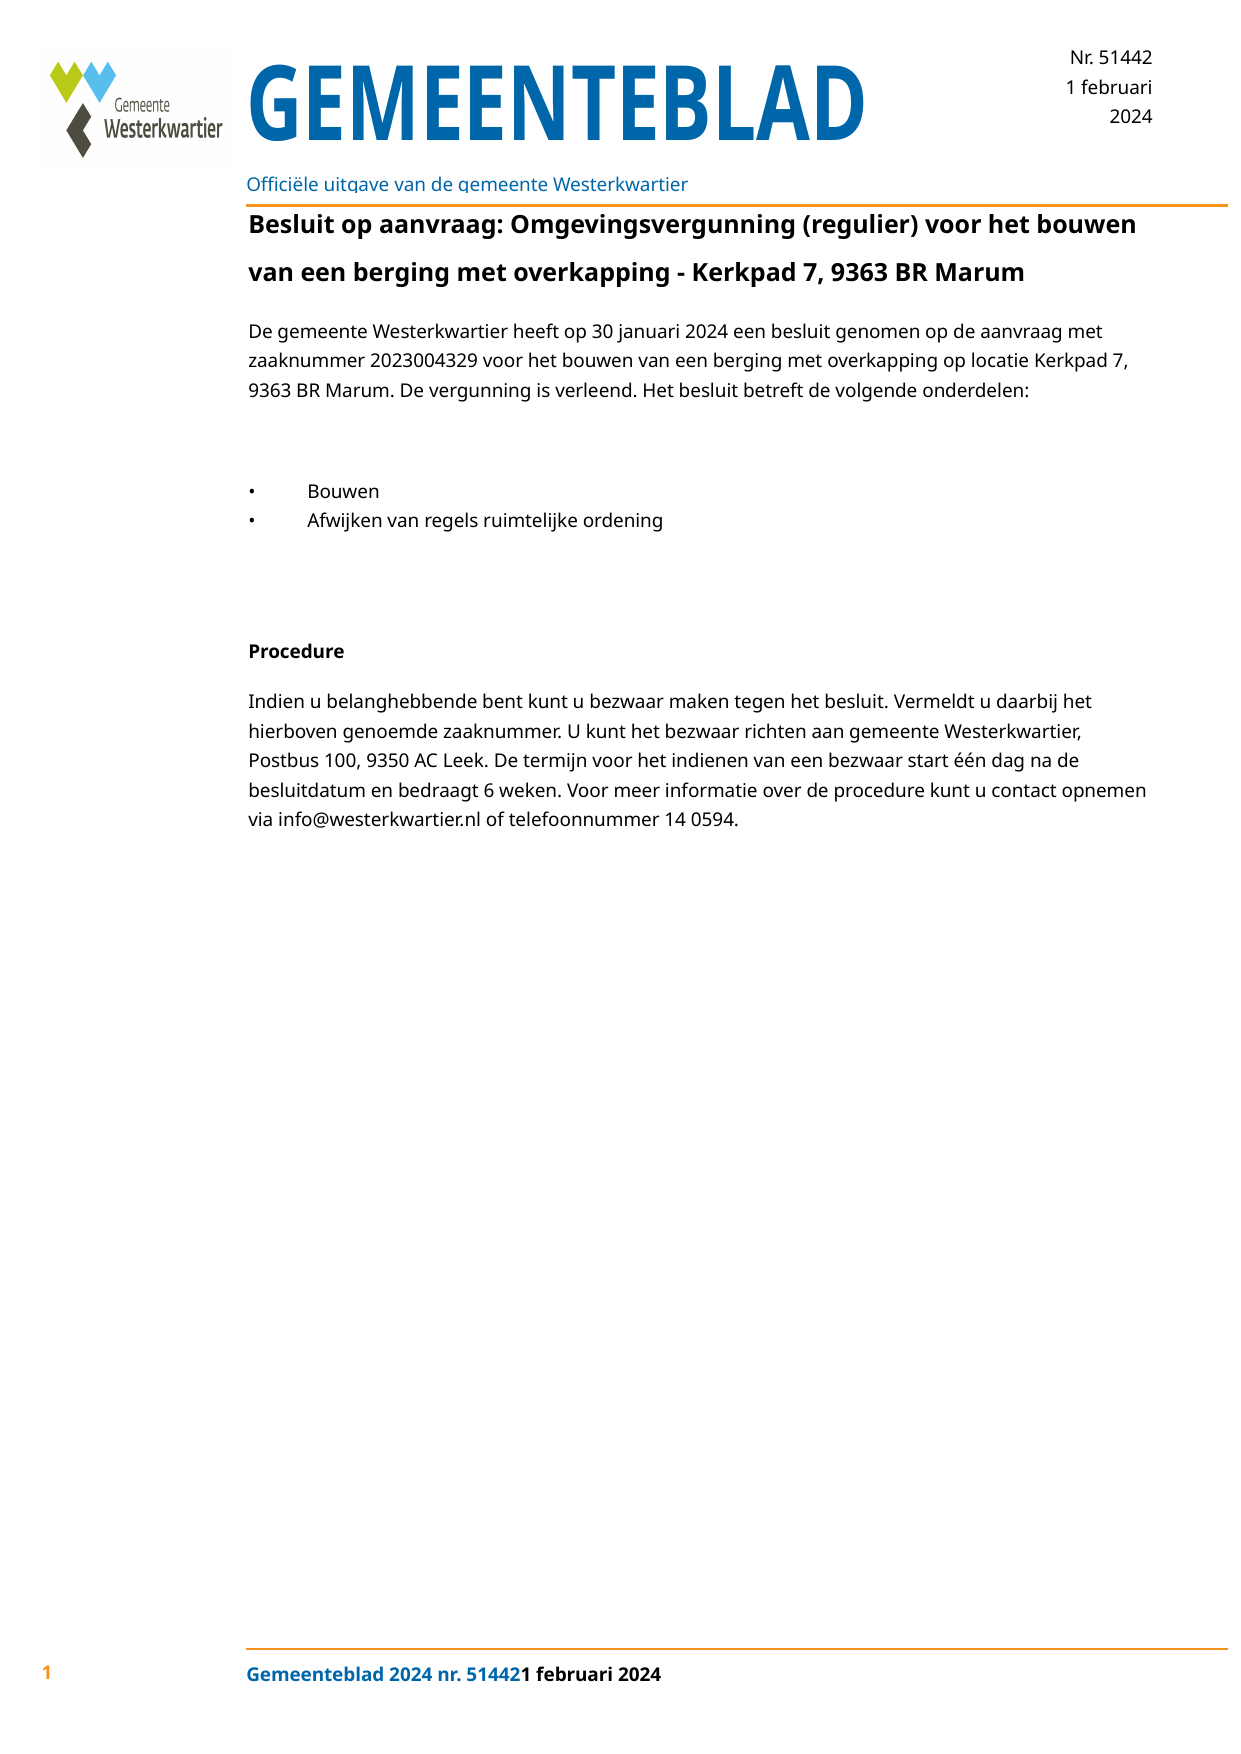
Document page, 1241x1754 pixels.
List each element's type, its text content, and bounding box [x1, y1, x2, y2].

list Afwijken van regels ruimtelijke ordening [248, 507, 1152, 533]
text De gemeente Westerkwartier heeft op 30 januari 2024 een besluit genomen op de aanvraag met zaaknummer 2023004329 voor het bouwen van een berging met overkapping op locatie Kerkpad 7, 9363 BR Marum. De vergunning is verleend. Het besluit betreft de volgende onderdelen: [248, 318, 1152, 403]
text Indien u belanghebbende bent kunt u bezwaar maken tegen het besluit. Vermeldt u daarbij het hierboven genoemde zaaknummer. U kunt het bezwaar richten aan gemeente Westerkwartier, Postbus 100, 9350 AC Leek. De termijn voor het indienen van een bezwaar start één dag na de besluitdatum en bedraagt 6 weken. Voor meer informatie over de procedure kunt u contact opnemen via info@westerkwartier.nl of telefoonnummer 14 0594. [248, 688, 1152, 832]
text Procedure [248, 638, 1152, 664]
text Besluit op aanvraag: Omgevingsvergunning (regulier) voor het bouwen van een berging met overkapping - Kerkpad 7, 9363 BR Marum [248, 207, 1152, 288]
picture [41, 47, 231, 172]
list Bouwen [248, 478, 1152, 504]
